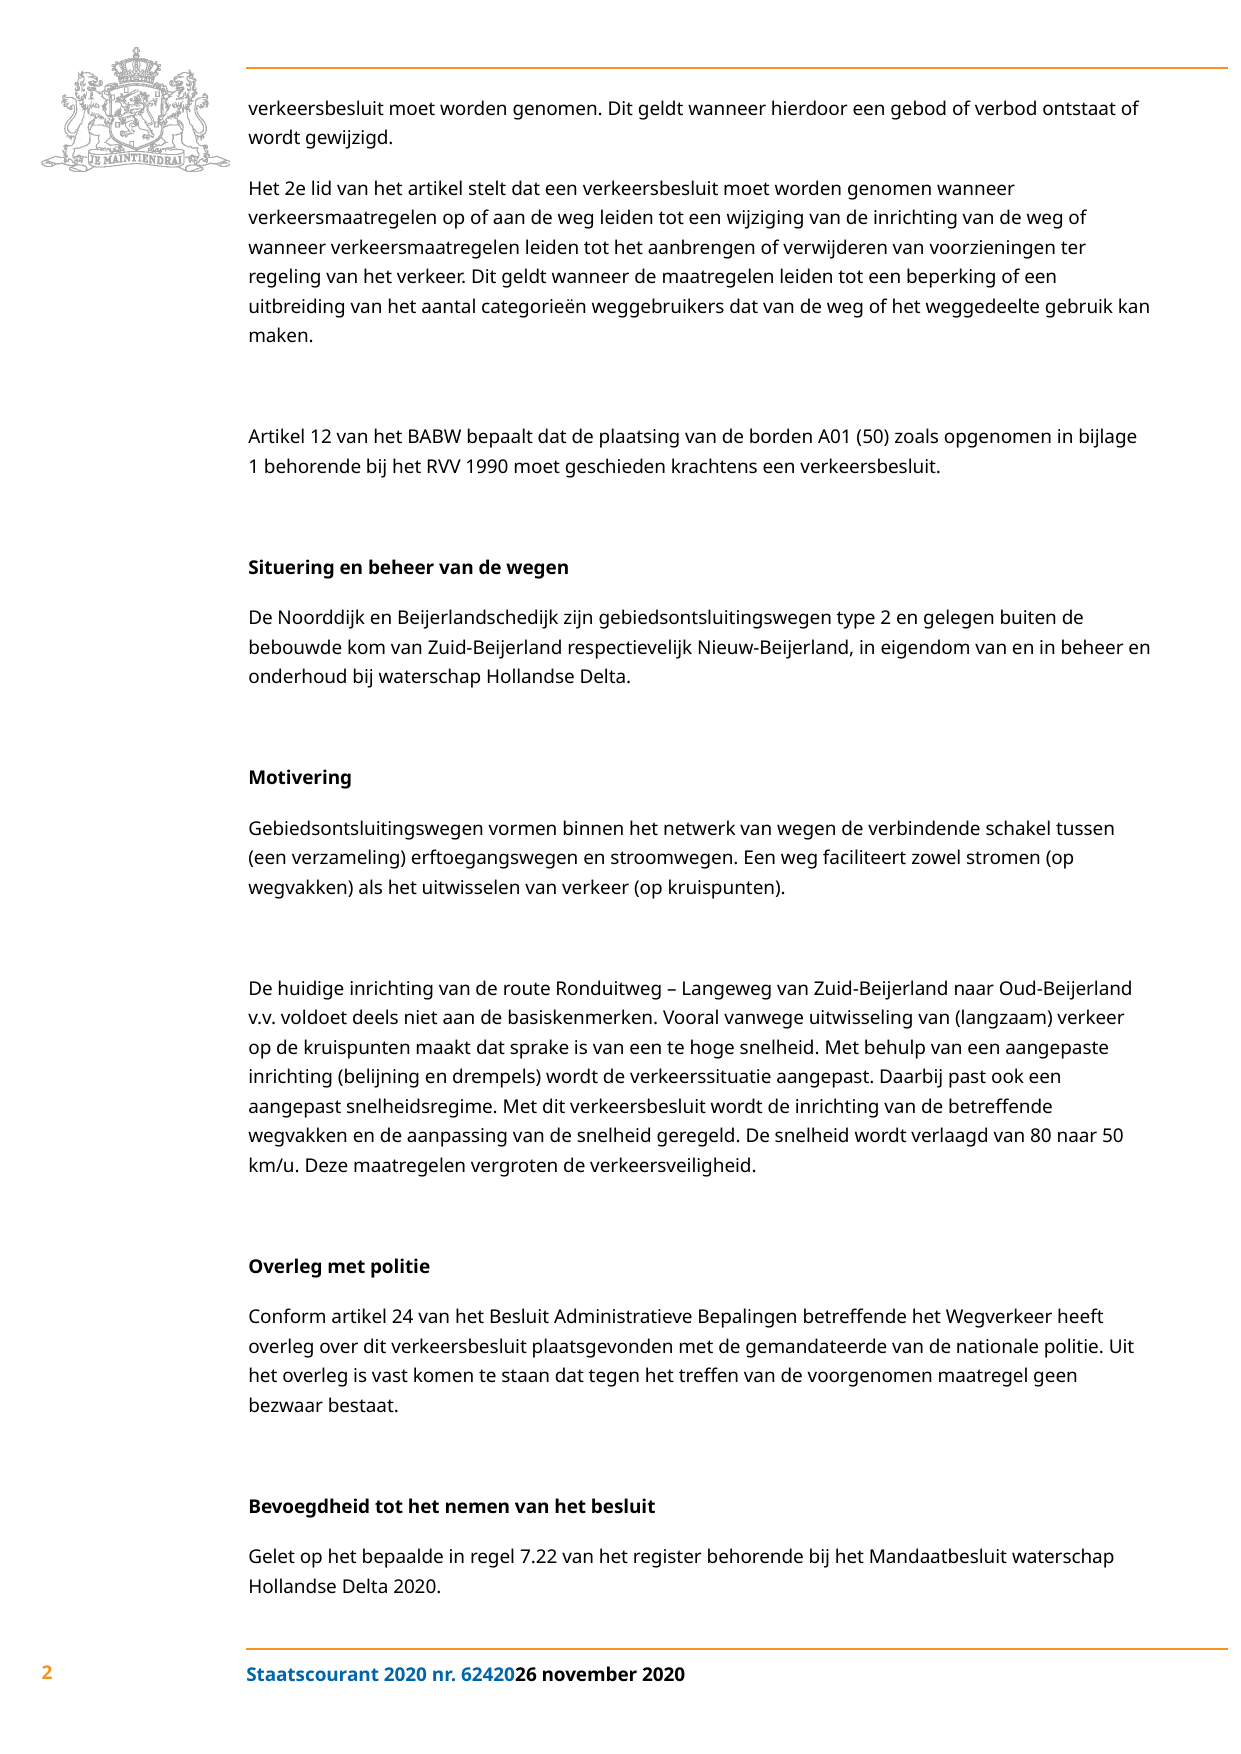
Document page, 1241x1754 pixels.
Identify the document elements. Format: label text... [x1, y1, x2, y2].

picture [41, 47, 231, 172]
text Overleg met politie [248, 1253, 1152, 1279]
text Bevoegdheid tot het nemen van het besluit [248, 1493, 1152, 1519]
text Artikel 12 van het BABW bepaalt dat de plaatsing van de borden A01 (50) zoals opgenomen in bijlage 1 behorende bij het RVV 1990 moet geschieden krachtens een verkeersbesluit. [248, 423, 1152, 479]
text Het 2e lid van het artikel stelt dat een verkeersbesluit moet worden genomen wanneer verkeersmaatregelen op of aan de weg leiden tot een wijziging van de inrichting van de weg of wanneer verkeersmaatregelen leiden tot het aanbrengen of verwijderen van voorzieningen ter regeling van het verkeer. Dit geldt wanneer de maatregelen leiden tot een beperking of een uitbreiding van het aantal categorieën weggebruikers dat van de weg of het weggedeelte gebruik kan maken. [248, 175, 1152, 348]
text Motivering [248, 764, 1152, 790]
text Gelet op het bepaalde in regel 7.22 van het register behorende bij het Mandaatbesluit waterschap Hollandse Delta 2020. [248, 1543, 1152, 1599]
text De Noorddijk en Beijerlandschedijk zijn gebiedsontsluitingswegen type 2 en gelegen buiten de bebouwde kom van Zuid-Beijerland respectievelijk Nieuw-Beijerland, in eigendom van en in beheer en onderhoud bij waterschap Hollandse Delta. [248, 604, 1152, 689]
text verkeersbesluit moet worden genomen. Dit geldt wanneer hierdoor een gebod of verbod ontstaat of wordt gewijzigd. [248, 95, 1152, 150]
text Gebiedsontsluitingswegen vormen binnen het netwerk van wegen de verbindende schakel tussen (een verzameling) erftoegangswegen en stroomwegen. Een weg faciliteert zowel stromen (op wegvakken) als het uitwisselen van verkeer (op kruispunten). [248, 815, 1152, 900]
text De huidige inrichting van de route Ronduitweg – Langeweg van Zuid-Beijerland naar Oud-Beijerland v.v. voldoet deels niet aan de basiskenmerken. Vooral vanwege uitwisseling van (langzaam) verkeer op de kruispunten maakt dat sprake is van een te hoge snelheid. Met behulp van een aangepaste inrichting (belijning en drempels) wordt de verkeerssituatie aangepast. Daarbij past ook een aangepast snelheidsregime. Met dit verkeersbesluit wordt de inrichting van de betreffende wegvakken en de aanpassing van de snelheid geregeld. De snelheid wordt verlaagd van 80 naar 50 km/u. Deze maatregelen vergroten de verkeersveiligheid. [248, 975, 1152, 1178]
text Situering en beheer van de wegen [248, 554, 1152, 580]
text Conform artikel 24 van het Besluit Administratieve Bepalingen betreffende het Wegverkeer heeft overleg over dit verkeersbesluit plaatsgevonden met de gemandateerde van de nationale politie. Uit het overleg is vast komen te staan dat tegen het treffen van de voorgenomen maatregel geen bezwaar bestaat. [248, 1303, 1152, 1418]
